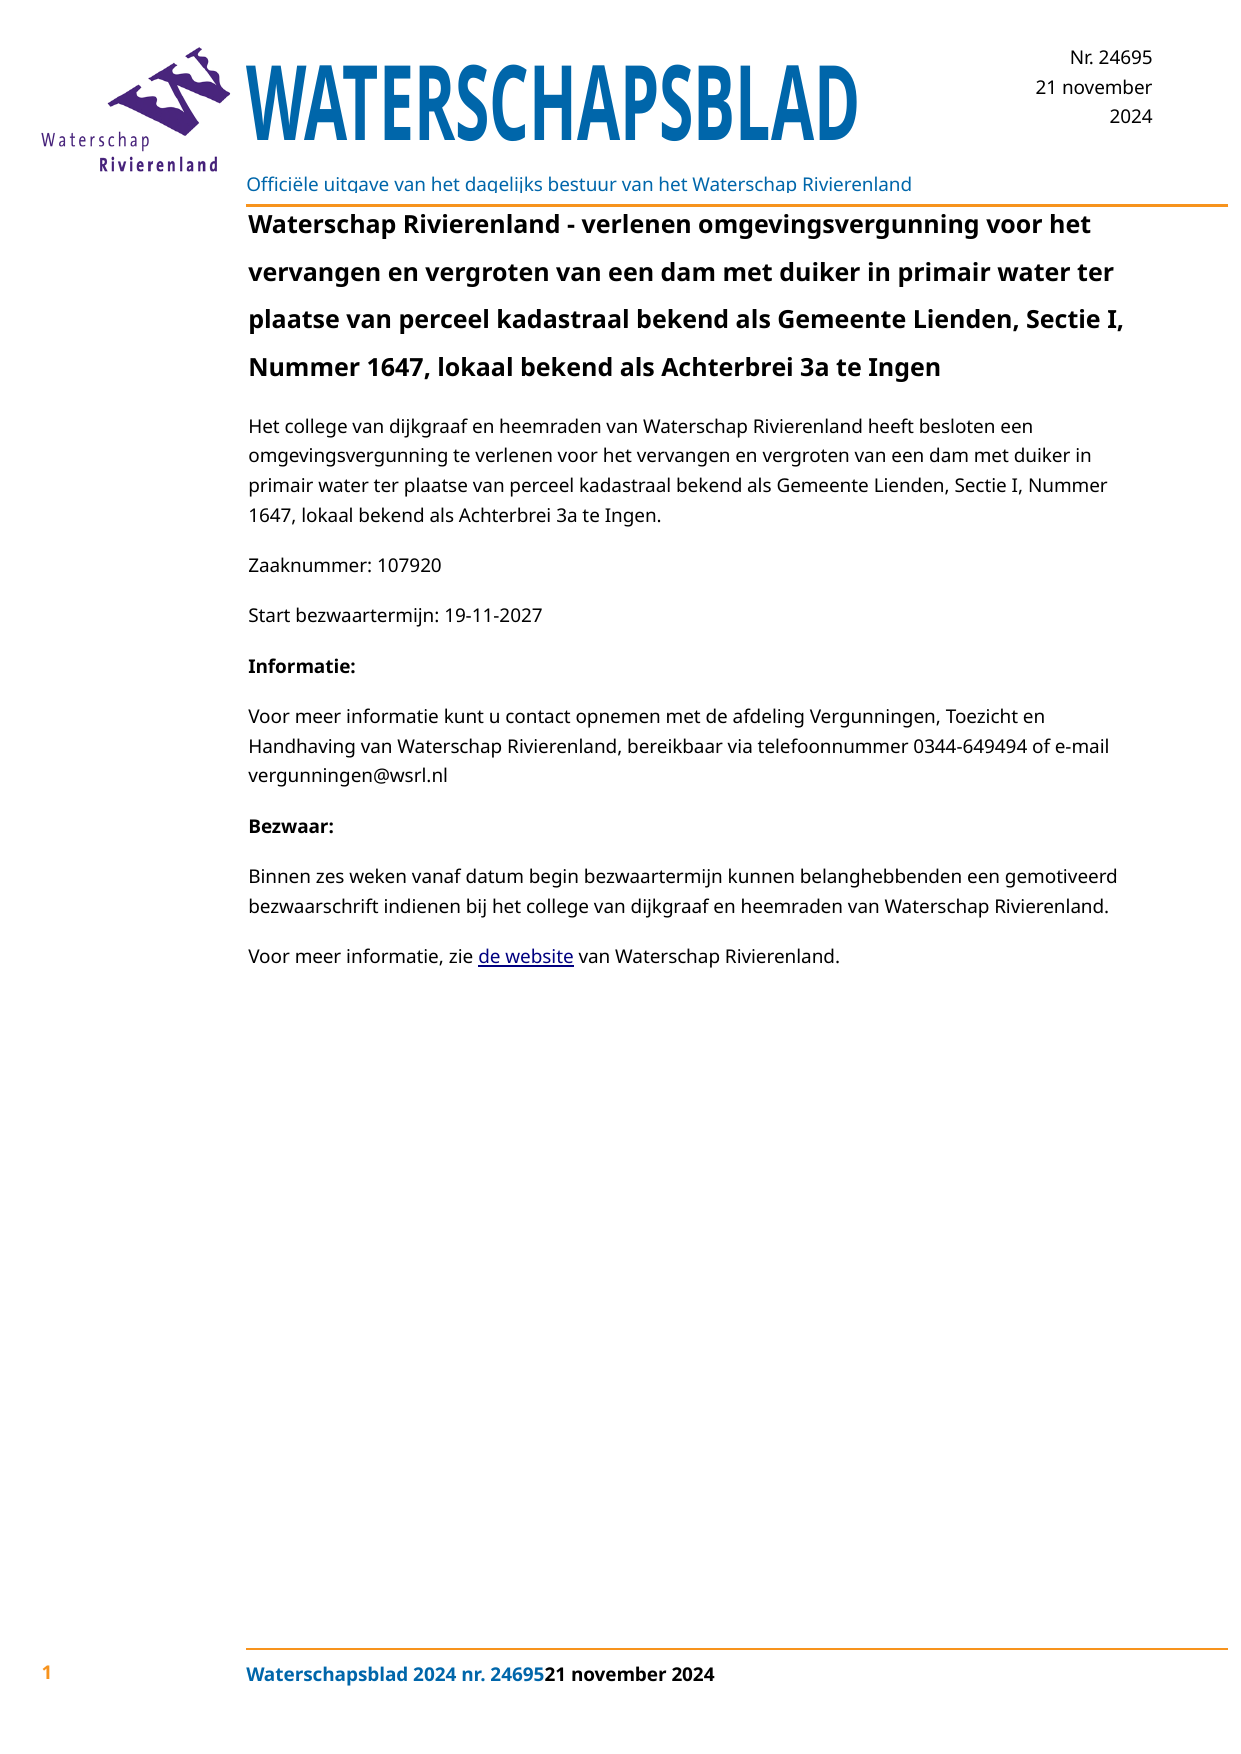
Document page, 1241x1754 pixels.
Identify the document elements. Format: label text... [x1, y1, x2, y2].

text Voor meer informatie, zie de website van Waterschap Rivierenland. [248, 943, 1152, 969]
picture [41, 47, 231, 172]
text Waterschap Rivierenland - verlenen omgevingsvergunning voor het vervangen en vergroten van een dam met duiker in primair water ter plaatse van perceel kadastraal bekend als Gemeente Lienden, Sectie I, Nummer 1647, lokaal bekend als Achterbrei 3a te Ingen [248, 207, 1152, 384]
text Zaaknummer: 107920 [248, 552, 1152, 578]
text Start bezwaartermijn: 19-11-2027 [248, 603, 1152, 628]
text Het college van dijkgraaf en heemraden van Waterschap Rivierenland heeft besloten een omgevingsvergunning te verlenen voor het vervangen en vergroten van een dam met duiker in primair water ter plaatse van perceel kadastraal bekend als Gemeente Lienden, Sectie I, Nummer 1647, lokaal bekend als Achterbrei 3a te Ingen. [248, 413, 1152, 528]
text Bezwaar: [248, 813, 1152, 839]
text Binnen zes weken vanaf datum begin bezwaartermijn kunnen belanghebbenden een gemotiveerd bezwaarschrift indienen bij het college van dijkgraaf en heemraden van Waterschap Rivierenland. [248, 863, 1152, 919]
text Voor meer informatie kunt u contact opnemen met de afdeling Vergunningen, Toezicht en Handhaving van Waterschap Rivierenland, bereikbaar via telefoonnummer 0344-649494 of e-mail vergunningen@wsrl.nl [248, 703, 1152, 788]
text Informatie: [248, 653, 1152, 679]
